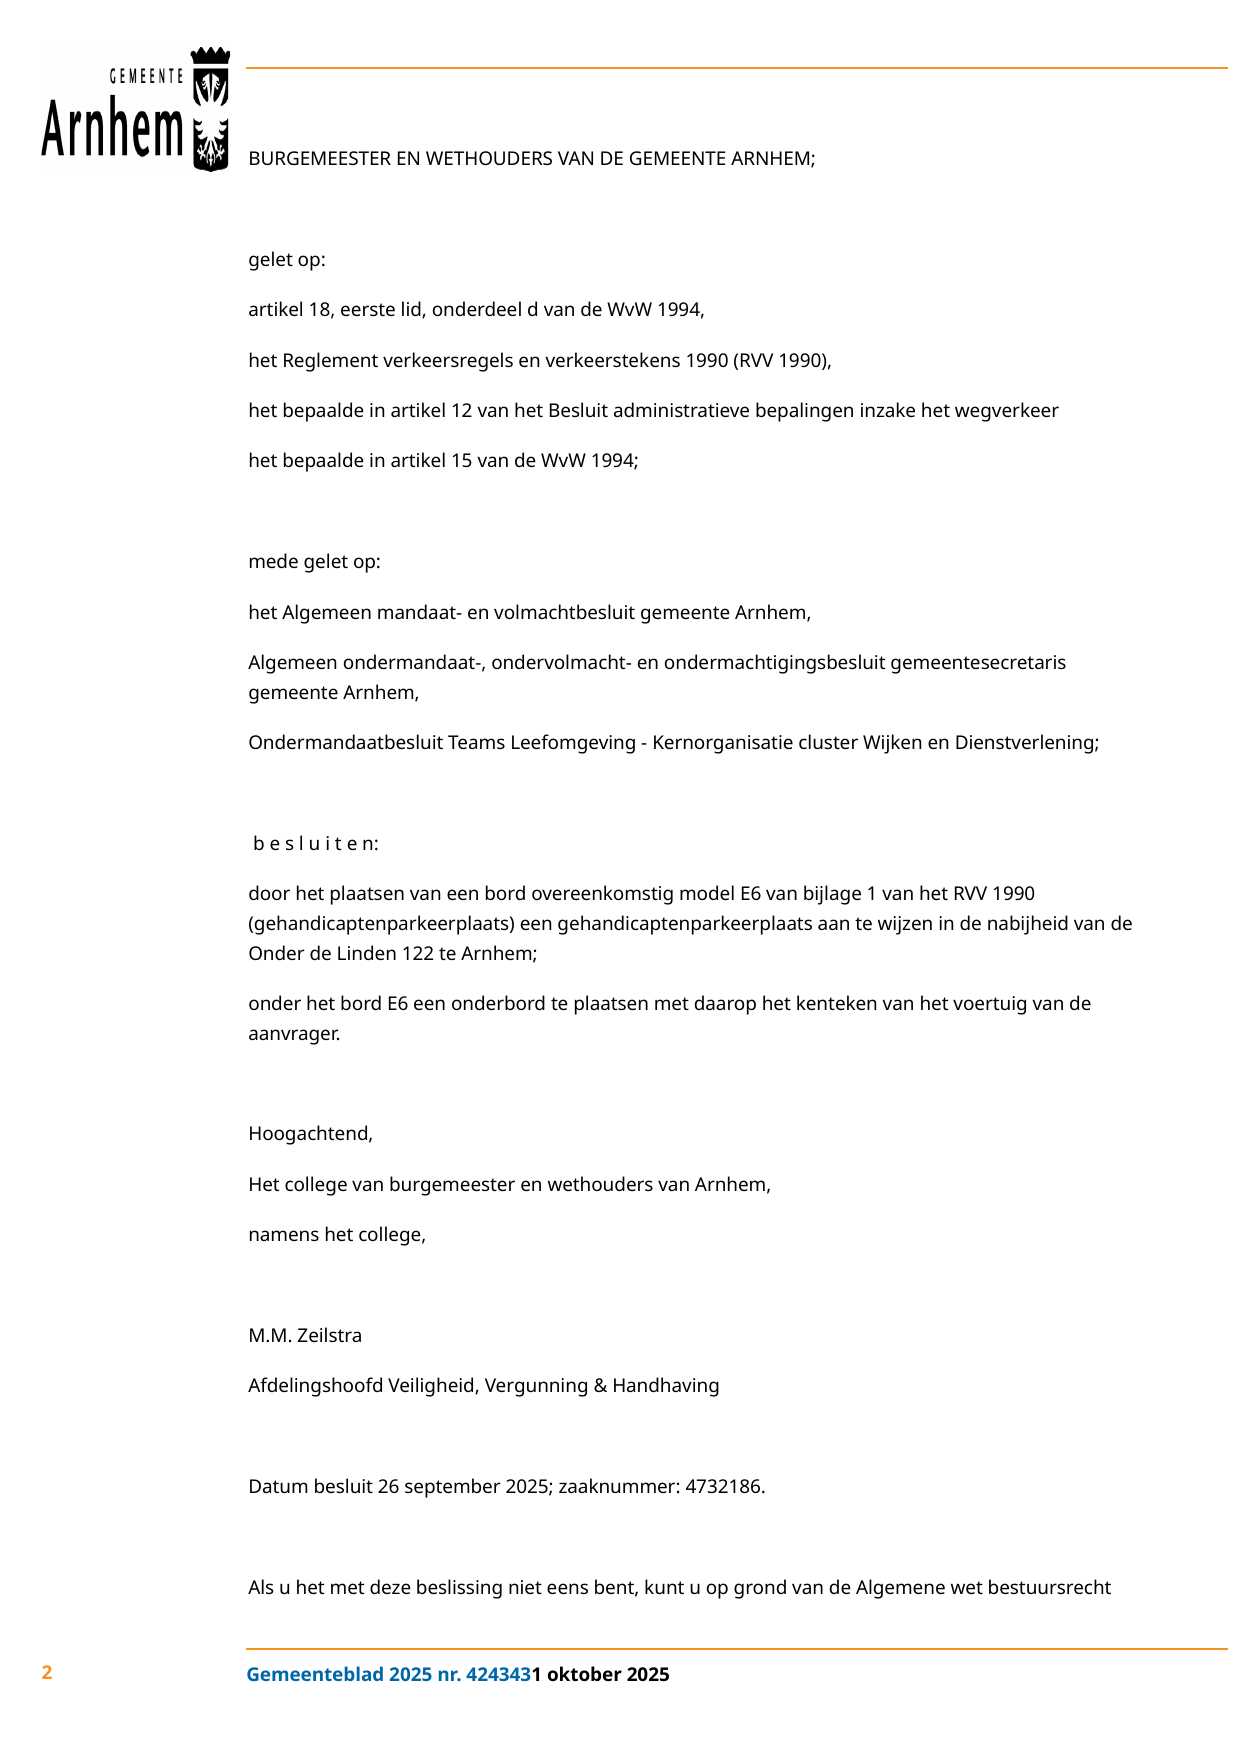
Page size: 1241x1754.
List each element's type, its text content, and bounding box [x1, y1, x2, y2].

text Datum besluit 26 september 2025; zaaknummer: 4732186. [248, 1473, 1152, 1499]
text mede gelet op: [248, 548, 1152, 574]
text namens het college, [248, 1221, 1152, 1247]
text onder het bord E6 een onderbord te plaatsen met daarop het kenteken van het voertuig van de aanvrager. [248, 990, 1152, 1046]
text BURGEMEESTER EN WETHOUDERS VAN DE GEMEENTE ARNHEM; [248, 145, 1152, 171]
text het bepaalde in artikel 12 van het Besluit administratieve bepalingen inzake het wegverkeer [248, 397, 1152, 423]
text Hoogachtend, [248, 1121, 1152, 1146]
text Ondermandaatbesluit Teams Leefomgeving - Kernorganisatie cluster Wijken en Dienstverlening; [248, 729, 1152, 755]
text door het plaatsen van een bord overeenkomstig model E6 van bijlage 1 van het RVV 1990 (gehandicaptenparkeerplaats) een gehandicaptenparkeerplaats aan te wijzen in de nabijheid van de Onder de Linden 122 te Arnhem; [248, 881, 1152, 966]
text Als u het met deze beslissing niet eens bent, kunt u op grond van de Algemene wet bestuursrecht [248, 1574, 1152, 1600]
text artikel 18, eerste lid, onderdeel d van de WvW 1994, [248, 296, 1152, 322]
picture [41, 47, 231, 172]
text het Reglement verkeersregels en verkeerstekens 1990 (RVV 1990), [248, 347, 1152, 373]
text b e s l u i t e n: [248, 830, 1152, 856]
text Afdelingshoofd Veiligheid, Vergunning & Handhaving [248, 1373, 1152, 1398]
text het bepaalde in artikel 15 van de WvW 1994; [248, 448, 1152, 473]
text gelet op: [248, 246, 1152, 272]
text Het college van burgemeester en wethouders van Arnhem, [248, 1171, 1152, 1197]
text Algemeen ondermandaat-, ondervolmacht- en ondermachtigingsbesluit gemeentesecretaris gemeente Arnhem, [248, 649, 1152, 705]
text M.M. Zeilstra [248, 1322, 1152, 1348]
text het Algemeen mandaat- en volmachtbesluit gemeente Arnhem, [248, 599, 1152, 625]
